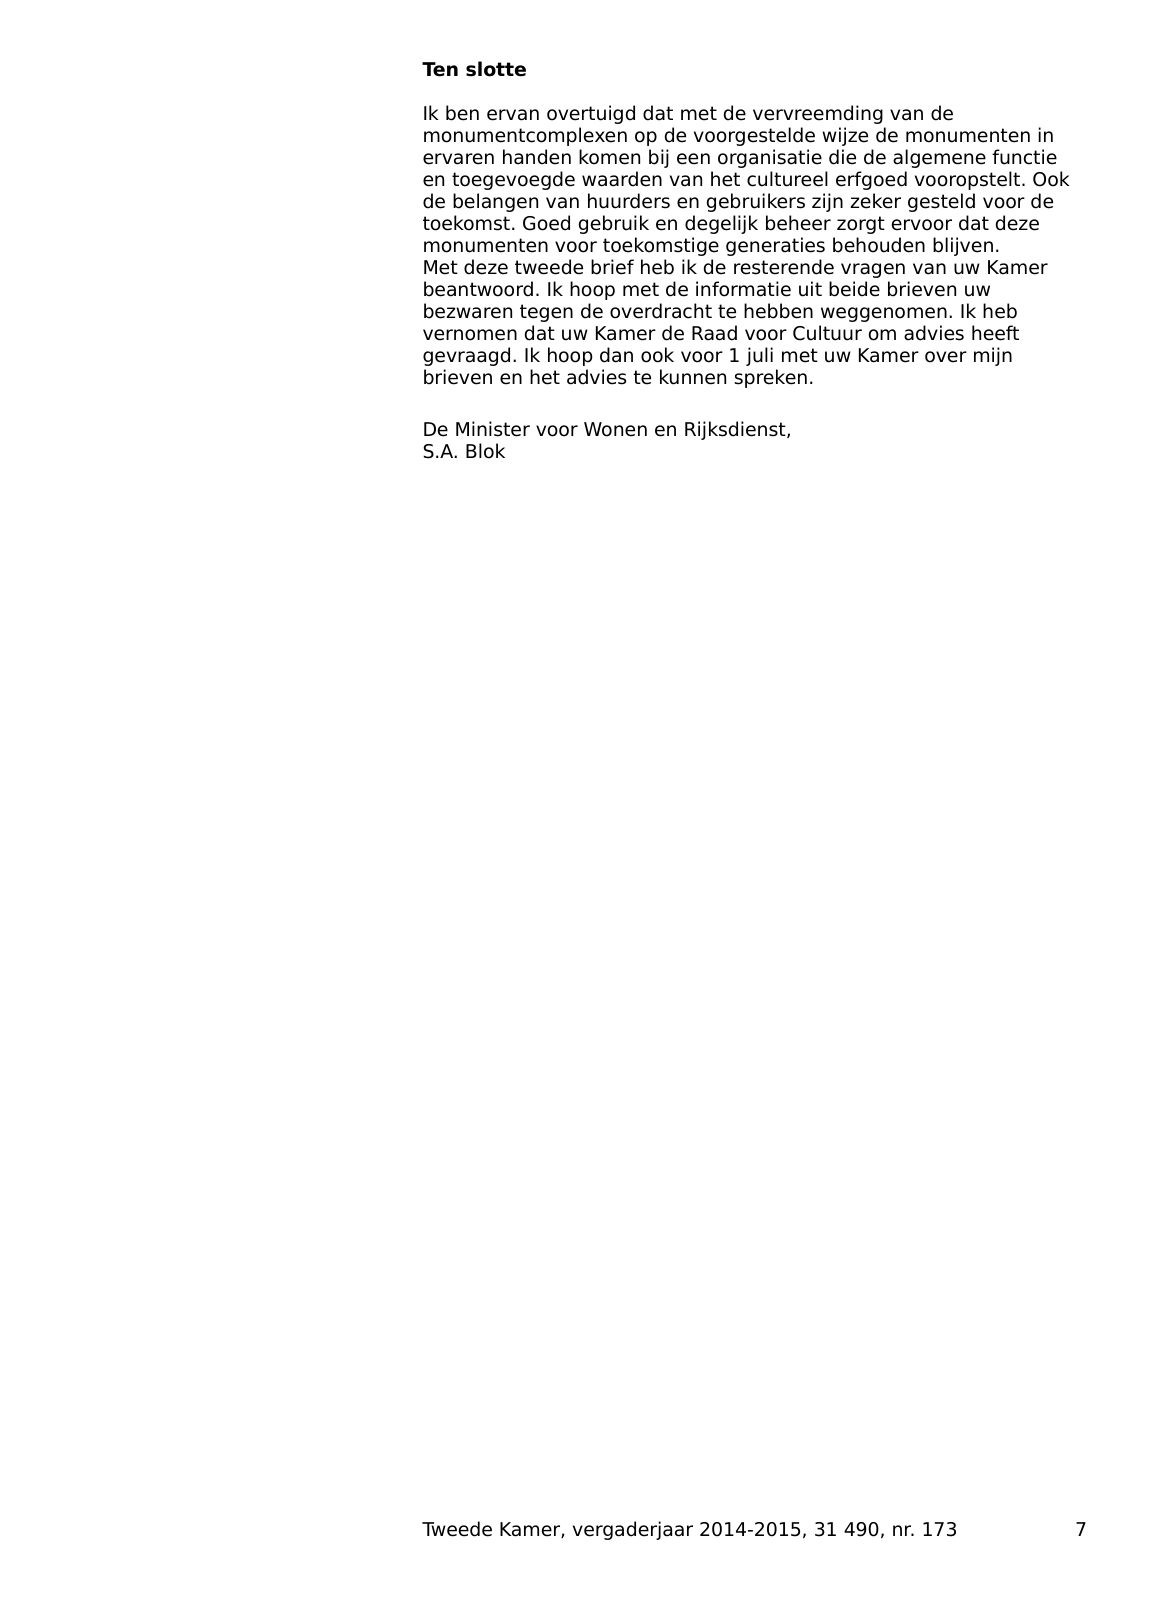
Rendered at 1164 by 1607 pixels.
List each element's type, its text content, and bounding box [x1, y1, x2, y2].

text Met deze tweede brief heb ik de resterende vragen van uw Kamer beantwoord. Ik hoop met de informatie uit beide brieven uw bezwaren tegen de overdracht te hebben weggenomen. Ik heb vernomen dat uw Kamer de Raad voor Cultuur om advies heeft gevraagd. Ik hoop dan ook voor 1 juli met uw Kamer over mijn brieven en het advies te kunnen spreken. [422, 257, 1087, 389]
text Ik ben ervan overtuigd dat met de vervreemding van de monumentcomplexen op de voorgestelde wijze de monumenten in ervaren handen komen bij een organisatie die de algemene functie en toegevoegde waarden van het cultureel erfgoed vooropstelt. Ook de belangen van huurders en gebruikers zijn zeker gesteld voor de toekomst. Goed gebruik en degelijk beheer zorgt ervoor dat deze monumenten voor toekomstige generaties behouden blijven. [422, 103, 1087, 257]
text De Minister voor Wonen en Rijksdienst, S.A. Blok [422, 419, 1087, 463]
subtitle Ten slotte [422, 59, 1087, 81]
